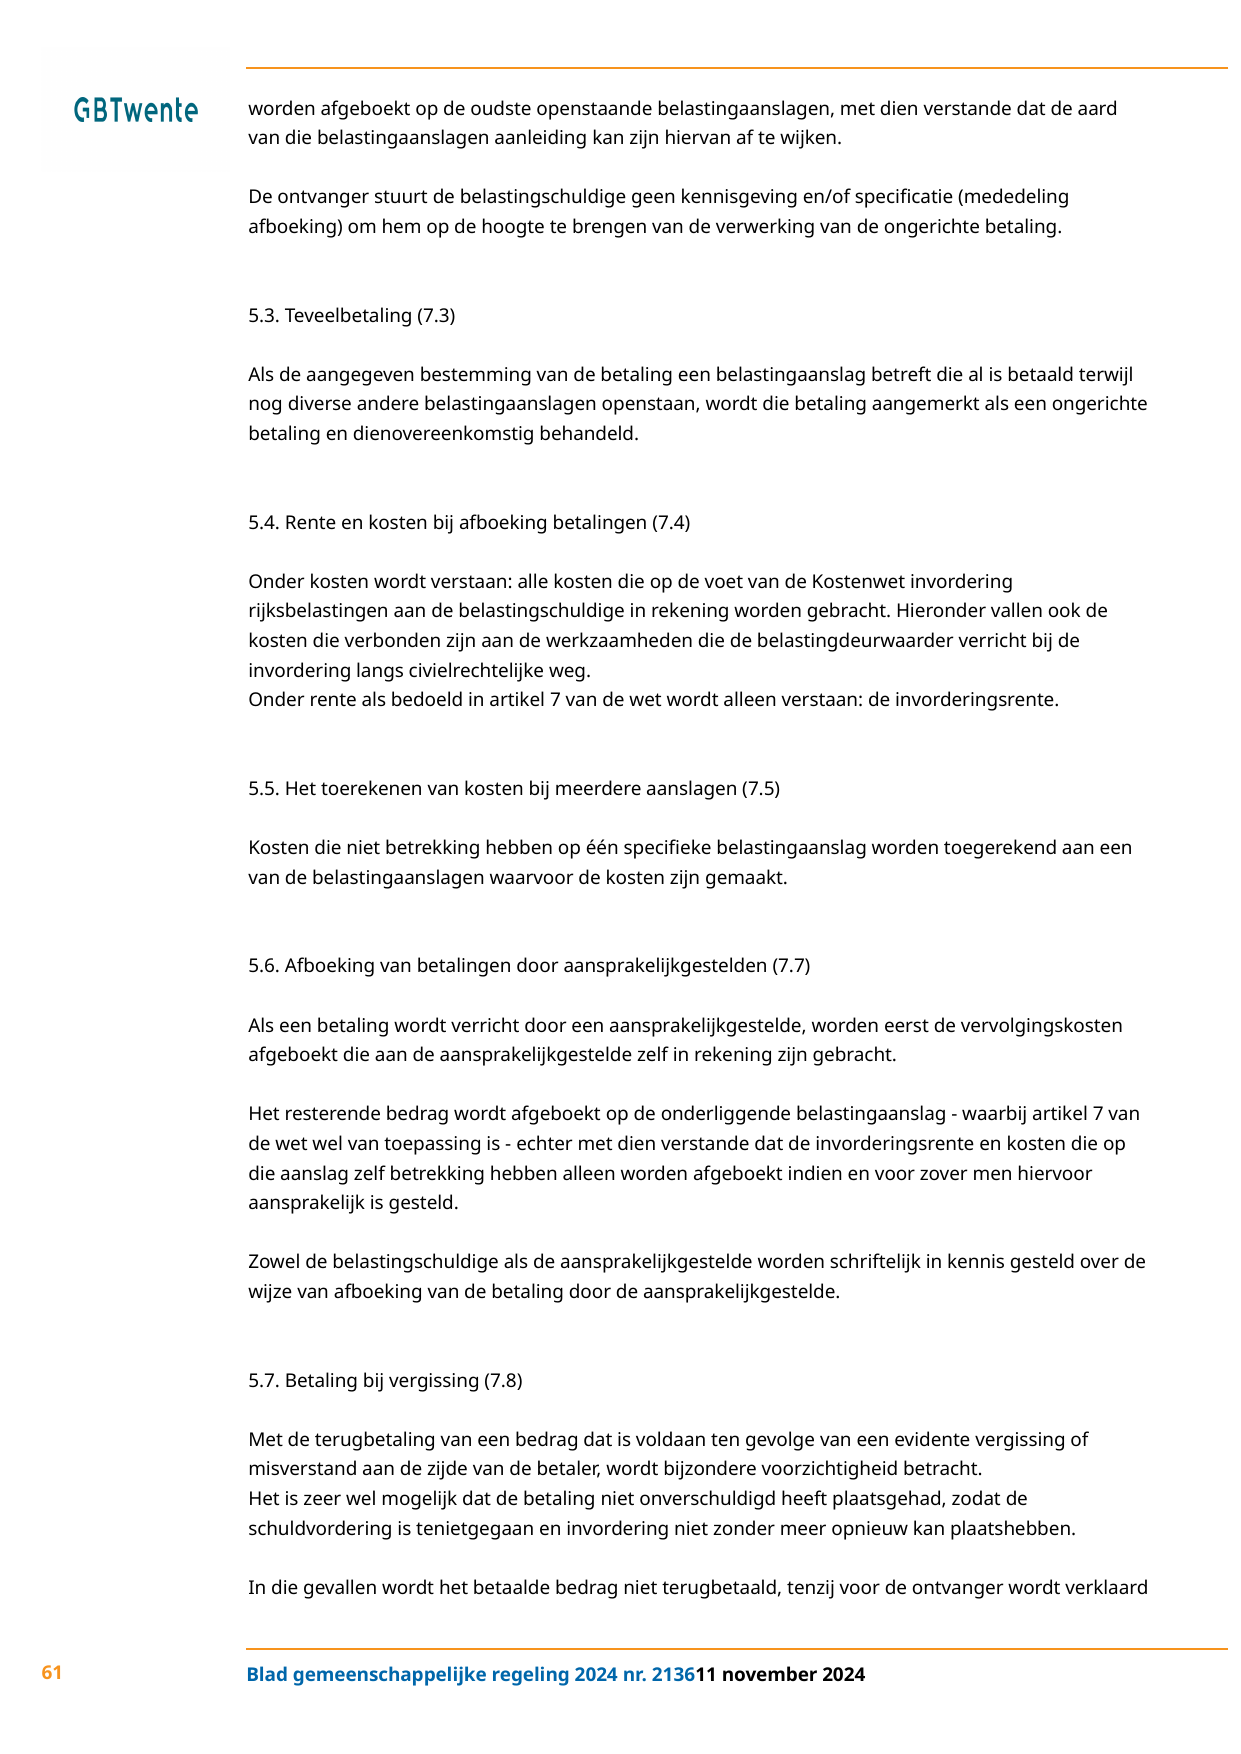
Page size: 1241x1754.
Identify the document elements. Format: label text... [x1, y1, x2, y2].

picture [41, 47, 231, 172]
text 5.6. Afboeking van betalingen door aansprakelijkgestelden (7.7) [248, 953, 1152, 978]
text 5.4. Rente en kosten bij afboeking betalingen (7.4) [248, 509, 1152, 535]
text Onder rente als bedoeld in artikel 7 van de wet wordt alleen verstaan: de invorderingsrente. [248, 686, 1152, 712]
text Onder kosten wordt verstaan: alle kosten die op de voet van de Kostenwet invordering rijksbelastingen aan de belastingschuldige in rekening worden gebracht. Hieronder vallen ook de kosten die verbonden zijn aan de werkzaamheden die de belastingdeurwaarder verricht bij de invordering langs civielrechtelijke weg. [248, 568, 1152, 683]
text 5.5. Het toerekenen van kosten bij meerdere aanslagen (7.5) [248, 775, 1152, 801]
text worden afgeboekt op de oudste openstaande belastingaanslagen, met dien verstande dat de aard van die belastingaanslagen aanleiding kan zijn hiervan af te wijken. [248, 95, 1152, 150]
text Het resterende bedrag wordt afgeboekt op de onderliggende belastingaanslag - waarbij artikel 7 van de wet wel van toepassing is - echter met dien verstande dat de invorderingsrente en kosten die op die aanslag zelf betrekking hebben alleen worden afgeboekt indien en voor zover men hiervoor aansprakelijk is gesteld. [248, 1101, 1152, 1215]
text Zowel de belastingschuldige als de aansprakelijkgestelde worden schriftelijk in kennis gesteld over de wijze van afboeking van de betaling door de aansprakelijkgestelde. [248, 1248, 1152, 1304]
text In die gevallen wordt het betaalde bedrag niet terugbetaald, tenzij voor de ontvanger wordt verklaard [248, 1574, 1152, 1600]
text 5.3. Teveelbetaling (7.3) [248, 302, 1152, 328]
text Kosten die niet betrekking hebben op één specifieke belastingaanslag worden toegerekend aan een van de belastingaanslagen waarvoor de kosten zijn gemaakt. [248, 834, 1152, 890]
text De ontvanger stuurt de belastingschuldige geen kennisgeving en/of specificatie (mededeling afboeking) om hem op de hoogte te brengen van de verwerking van de ongerichte betaling. [248, 183, 1152, 239]
text Als de aangegeven bestemming van de betaling een belastingaanslag betreft die al is betaald terwijl nog diverse andere belastingaanslagen openstaan, wordt die betaling aangemerkt als een ongerichte betaling en dienovereenkomstig behandeld. [248, 361, 1152, 446]
text Als een betaling wordt verricht door een aansprakelijkgestelde, worden eerst de vervolgingskosten afgeboekt die aan de aansprakelijkgestelde zelf in rekening zijn gebracht. [248, 1012, 1152, 1067]
text Het is zeer wel mogelijk dat de betaling niet onverschuldigd heeft plaatsgehad, zodat de schuldvordering is tenietgegaan en invordering niet zonder meer opnieuw kan plaatshebben. [248, 1485, 1152, 1541]
text 5.7. Betaling bij vergissing (7.8) [248, 1367, 1152, 1393]
text Met de terugbetaling van een bedrag dat is voldaan ten gevolge van een evidente vergissing of misverstand aan de zijde van de betaler, wordt bijzondere voorzichtigheid betracht. [248, 1426, 1152, 1481]
